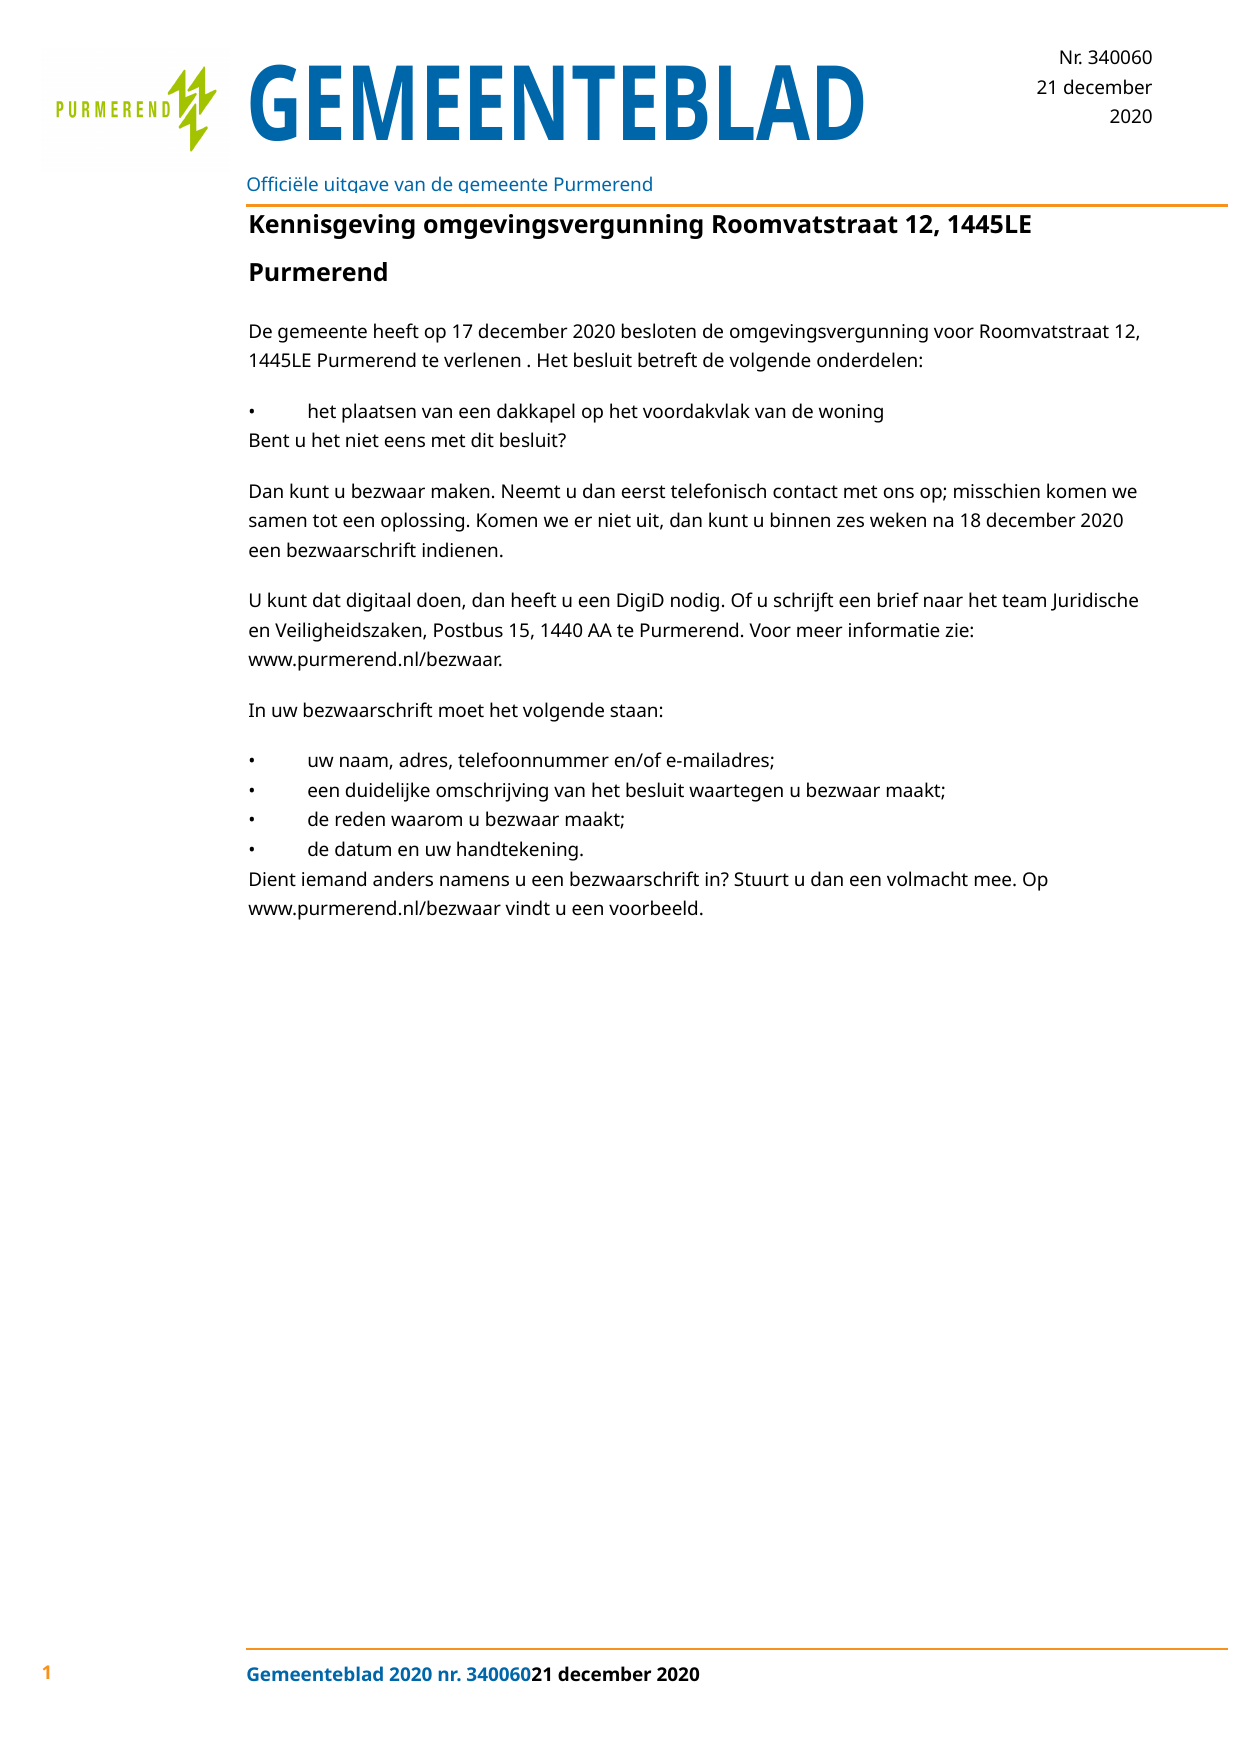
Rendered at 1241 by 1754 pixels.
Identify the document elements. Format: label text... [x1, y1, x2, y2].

list het plaatsen van een dakkapel op het voordakvlak van de woning [248, 398, 1152, 424]
list een duidelijke omschrijving van het besluit waartegen u bezwaar maakt; [248, 777, 1152, 803]
text De gemeente heeft op 17 december 2020 besloten de omgevingsvergunning voor Roomvatstraat 12, 1445LE Purmerend te verlenen . Het besluit betreft de volgende onderdelen: [248, 318, 1152, 373]
text Dient iemand anders namens u een bezwaarschrift in? Stuurt u dan een volmacht mee. Op www.purmerend.nl/bezwaar vindt u een voorbeeld. [248, 866, 1152, 921]
text In uw bezwaarschrift moet het volgende staan: [248, 697, 1152, 723]
text U kunt dat digitaal doen, dan heeft u een DigiD nodig. Of u schrijft een brief naar het team Juridische en Veiligheidszaken, Postbus 15, 1440 AA te Purmerend. Voor meer informatie zie: www.purmerend.nl/bezwaar. [248, 587, 1152, 672]
picture [41, 47, 231, 172]
list uw naam, adres, telefoonnummer en/of e-mailadres; [248, 747, 1152, 773]
text Dan kunt u bezwaar maken. Neemt u dan eerst telefonisch contact met ons op; misschien komen we samen tot een oplossing. Komen we er niet uit, dan kunt u binnen zes weken na 18 december 2020 een bezwaarschrift indienen. [248, 478, 1152, 563]
text Bent u het niet eens met dit besluit? [248, 427, 1152, 453]
list de reden waarom u bezwaar maakt; [248, 807, 1152, 832]
text Kennisgeving omgevingsvergunning Roomvatstraat 12, 1445LE Purmerend [248, 207, 1152, 288]
list de datum en uw handtekening. [248, 836, 1152, 862]
